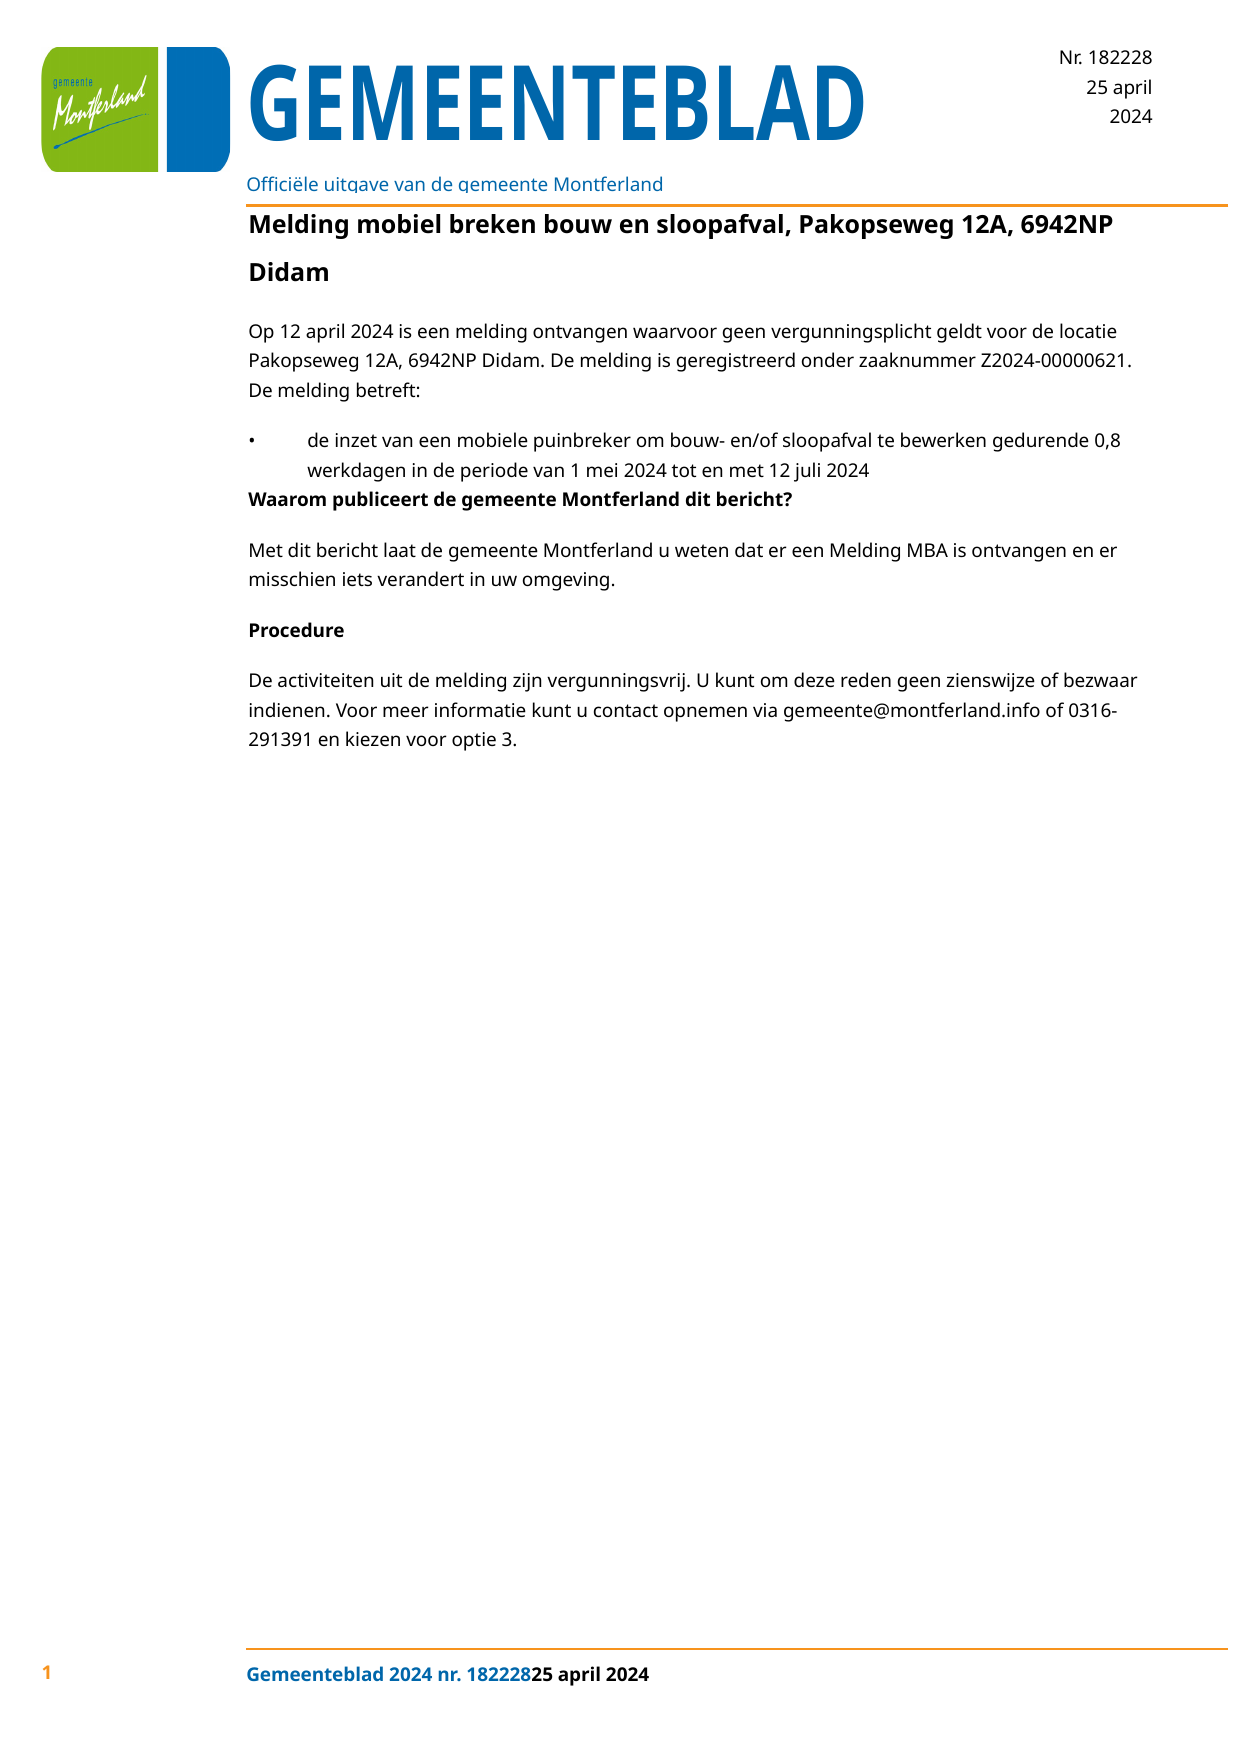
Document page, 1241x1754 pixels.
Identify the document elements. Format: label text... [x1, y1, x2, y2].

text Met dit bericht laat de gemeente Montferland u weten dat er een Melding MBA is ontvangen en er misschien iets verandert in uw omgeving. [248, 537, 1152, 592]
text Op 12 april 2024 is een melding ontvangen waarvoor geen vergunningsplicht geldt voor de locatie Pakopseweg 12A, 6942NP Didam. De melding is geregistreerd onder zaaknummer Z2024-00000621. De melding betreft: [248, 318, 1152, 403]
text De activiteiten uit de melding zijn vergunningsvrij. U kunt om deze reden geen zienswijze of bezwaar indienen. Voor meer informatie kunt u contact opnemen via gemeente@montferland.info of 0316-291391 en kiezen voor optie 3. [248, 667, 1152, 752]
text Melding mobiel breken bouw en sloopafval, Pakopseweg 12A, 6942NP Didam [248, 207, 1152, 288]
text Procedure [248, 617, 1152, 643]
text Waarom publiceert de gemeente Montferland dit bericht? [248, 487, 1152, 512]
list de inzet van een mobiele puinbreker om bouw- en/of sloopafval te bewerken gedurende 0,8 werkdagen in de periode van 1 mei 2024 tot en met 12 juli 2024 [248, 427, 1152, 483]
picture [41, 47, 231, 172]
